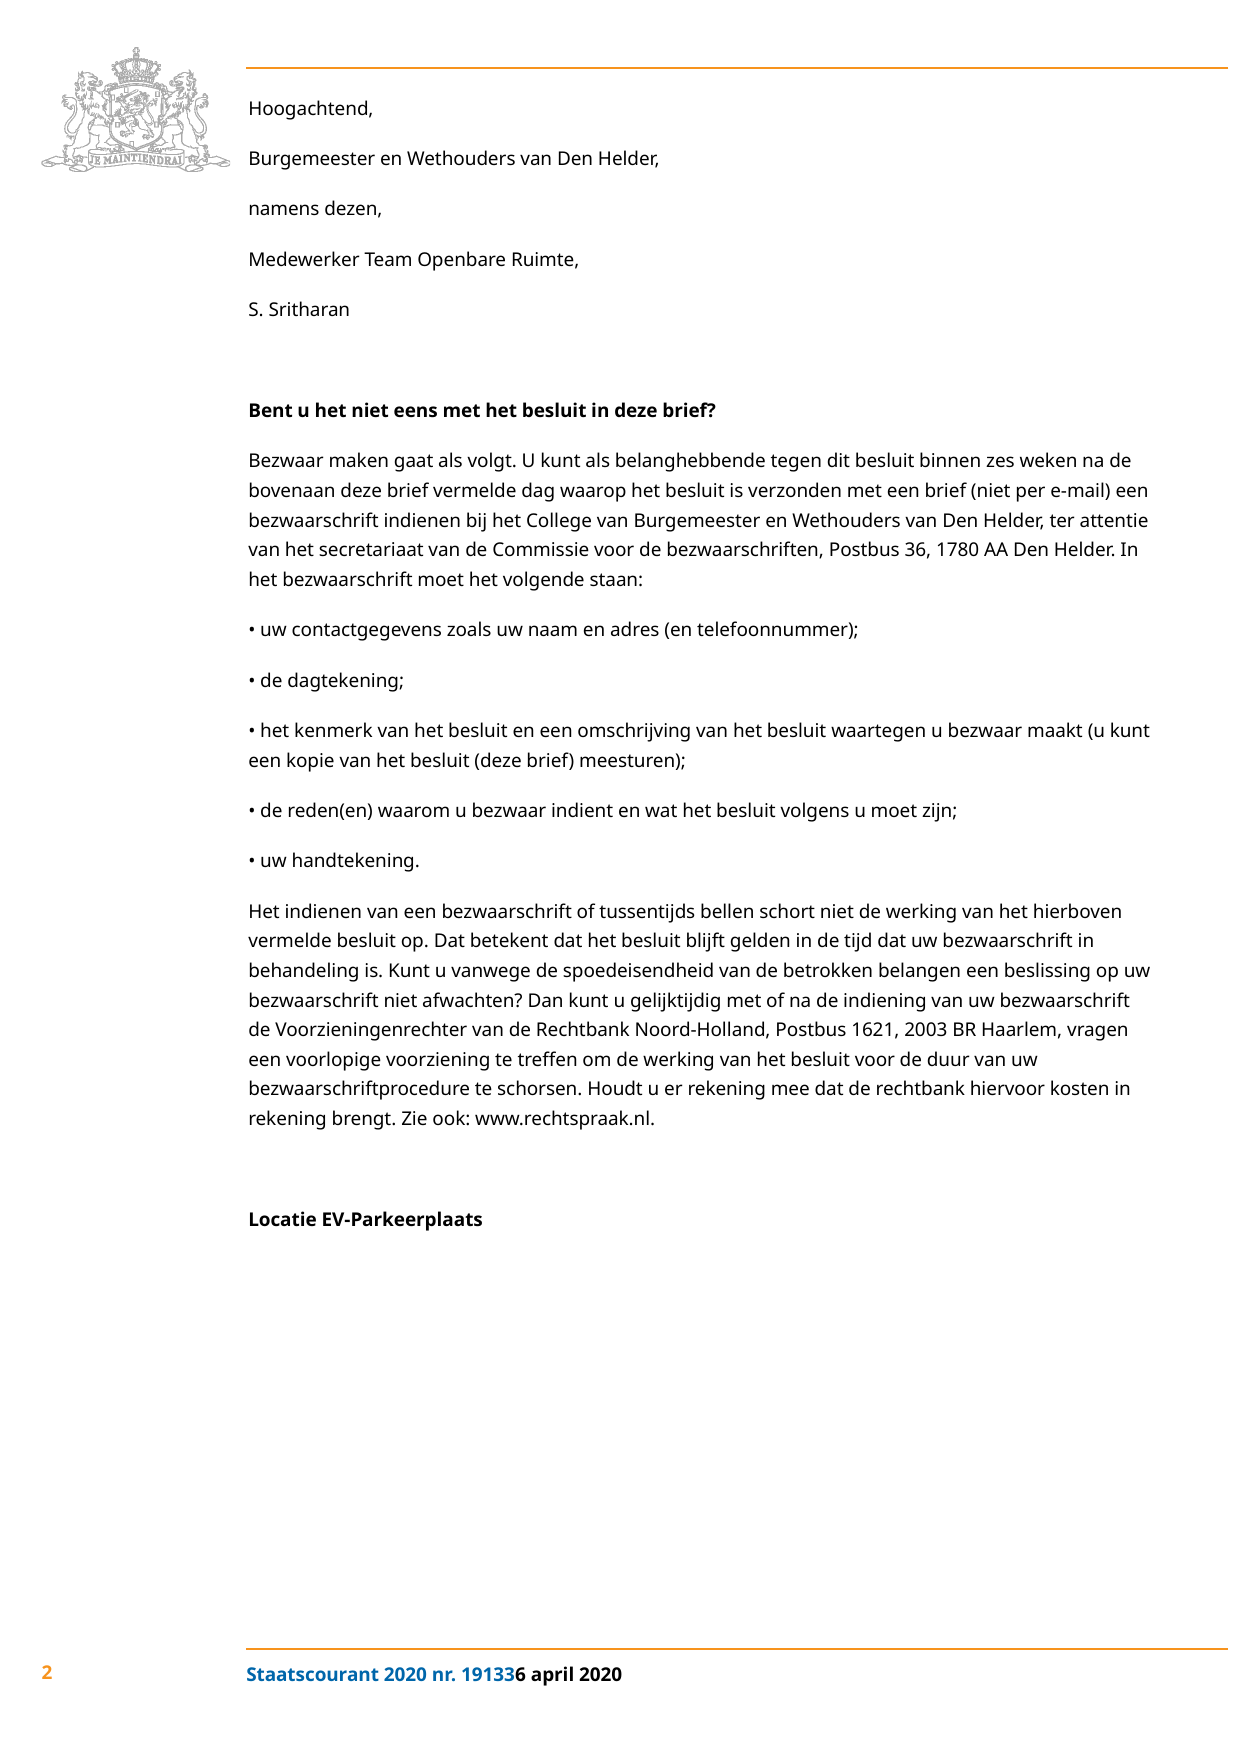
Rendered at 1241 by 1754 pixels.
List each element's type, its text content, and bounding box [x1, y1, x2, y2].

text S. Sritharan [248, 296, 1152, 322]
text namens dezen, [248, 196, 1152, 221]
text Bent u het niet eens met het besluit in deze brief? [248, 397, 1152, 423]
text • de reden(en) waarom u bezwaar indient en wat het besluit volgens u moet zijn; [248, 797, 1152, 823]
text Bezwaar maken gaat als volgt. U kunt als belanghebbende tegen dit besluit binnen zes weken na de bovenaan deze brief vermelde dag waarop het besluit is verzonden met een brief (niet per e-mail) een bezwaarschrift indienen bij het College van Burgemeester en Wethouders van Den Helder, ter attentie van het secretariaat van de Commissie voor de bezwaarschriften, Postbus 36, 1780 AA Den Helder. In het bezwaarschrift moet het volgende staan: [248, 448, 1152, 592]
text • het kenmerk van het besluit en een omschrijving van het besluit waartegen u bezwaar maakt (u kunt een kopie van het besluit (deze brief) meesturen); [248, 717, 1152, 773]
text Locatie EV-Parkeerplaats [248, 1206, 1152, 1232]
text Burgemeester en Wethouders van Den Helder, [248, 145, 1152, 171]
picture [41, 47, 231, 172]
text • uw handtekening. [248, 848, 1152, 873]
text • de dagtekening; [248, 667, 1152, 693]
text Hoogachtend, [248, 95, 1152, 121]
text • uw contactgegevens zoals uw naam en adres (en telefoonnummer); [248, 616, 1152, 642]
text Het indienen van een bezwaarschrift of tussentijds bellen schort niet de werking van het hierboven vermelde besluit op. Dat betekent dat het besluit blijft gelden in de tijd dat uw bezwaarschrift in behandeling is. Kunt u vanwege de spoedeisendheid van de betrokken belangen een beslissing op uw bezwaarschrift niet afwachten? Dan kunt u gelijktijdig met of na de indiening van uw bezwaarschrift de Voorzieningenrechter van de Rechtbank Noord-Holland, Postbus 1621, 2003 BR Haarlem, vragen een voorlopige voorziening te treffen om de werking van het besluit voor de duur van uw bezwaarschriftprocedure te schorsen. Houdt u er rekening mee dat de rechtbank hiervoor kosten in rekening brengt. Zie ook: www.rechtspraak.nl. [248, 898, 1152, 1131]
text Medewerker Team Openbare Ruimte, [248, 246, 1152, 272]
